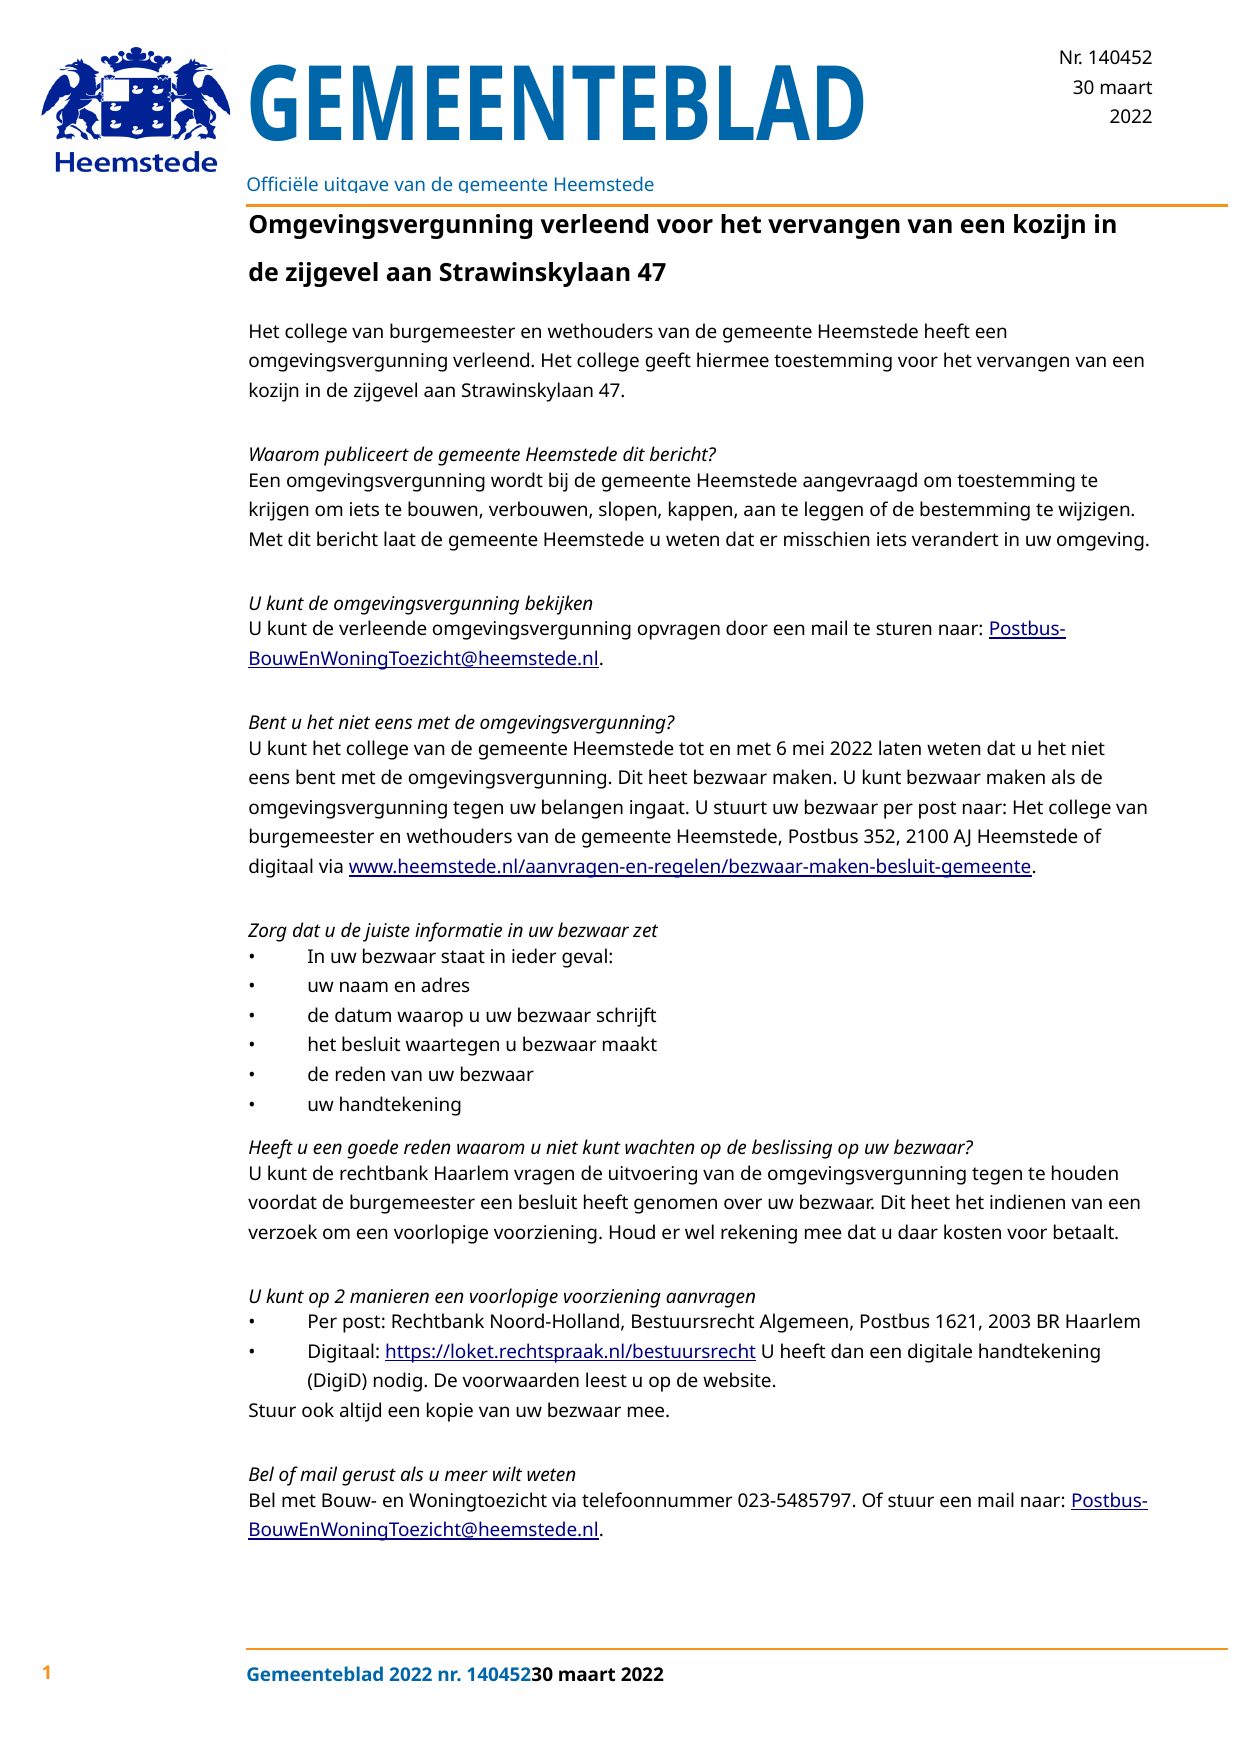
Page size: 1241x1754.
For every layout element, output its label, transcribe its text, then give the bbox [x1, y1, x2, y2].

text U kunt de rechtbank Haarlem vragen de uitvoering van de omgevingsvergunning tegen te houden voordat de burgemeester een besluit heeft genomen over uw bezwaar. Dit heet het indienen van een verzoek om een voorlopige voorziening. Houd er wel rekening mee dat u daar kosten voor betaalt. [248, 1160, 1152, 1244]
list Per post: Rechtbank Noord-Holland, Bestuursrecht Algemeen, Postbus 1621, 2003 BR Haarlem [248, 1308, 1152, 1334]
text U kunt de omgevingsvergunning bekijken [248, 590, 1152, 616]
text U kunt de verleende omgevingsvergunning opvragen door een mail te sturen naar: Postbus-BouwEnWoningToezicht@heemstede.nl. [248, 616, 1152, 671]
picture [41, 47, 231, 172]
text Bel met Bouw- en Woningtoezicht via telefoonnummer 023-5485797. Of stuur een mail naar: Postbus-BouwEnWoningToezicht@heemstede.nl. [248, 1487, 1152, 1542]
text Waarom publiceert de gemeente Heemstede dit bericht? [248, 441, 1152, 467]
text Zorg dat u de juiste informatie in uw bezwaar zet [248, 917, 1152, 943]
list uw naam en adres [248, 972, 1152, 998]
text Heeft u een goede reden waarom u niet kunt wachten op de beslissing op uw bezwaar? [248, 1134, 1152, 1160]
list Digitaal: https://loket.rechtspraak.nl/bestuursrecht U heeft dan een digitale handtekening (DigiD) nodig. De voorwaarden leest u op de website. [248, 1338, 1152, 1393]
text Stuur ook altijd een kopie van uw bezwaar mee. [248, 1397, 1152, 1423]
list In uw bezwaar staat in ieder geval: [248, 943, 1152, 969]
text Een omgevingsvergunning wordt bij de gemeente Heemstede aangevraagd om toestemming te krijgen om iets te bouwen, verbouwen, slopen, kappen, aan te leggen of de bestemming te wijzigen. Met dit bericht laat de gemeente Heemstede u weten dat er misschien iets verandert in uw omgeving. [248, 467, 1152, 552]
text Bel of mail gerust als u meer wilt weten [248, 1461, 1152, 1487]
list het besluit waartegen u bezwaar maakt [248, 1032, 1152, 1057]
list de datum waarop u uw bezwaar schrijft [248, 1002, 1152, 1028]
text Omgevingsvergunning verleend voor het vervangen van een kozijn in de zijgevel aan Strawinskylaan 47 [248, 207, 1152, 288]
text U kunt op 2 manieren een voorlopige voorziening aanvragen [248, 1283, 1152, 1308]
text Bent u het niet eens met de omgevingsvergunning? [248, 709, 1152, 735]
list de reden van uw bezwaar [248, 1061, 1152, 1087]
text U kunt het college van de gemeente Heemstede tot en met 6 mei 2022 laten weten dat u het niet eens bent met de omgevingsvergunning. Dit heet bezwaar maken. U kunt bezwaar maken als de omgevingsvergunning tegen uw belangen ingaat. U stuurt uw bezwaar per post naar: Het college van burgemeester en wethouders van de gemeente Heemstede, Postbus 352, 2100 AJ Heemstede of digitaal via www.heemstede.nl/aanvragen-en-regelen/bezwaar-maken-besluit-gemeente. [248, 735, 1152, 879]
list uw handtekening [248, 1091, 1152, 1117]
text Het college van burgemeester en wethouders van de gemeente Heemstede heeft een omgevingsvergunning verleend. Het college geeft hiermee toestemming voor het vervangen van een kozijn in de zijgevel aan Strawinskylaan 47. [248, 318, 1152, 403]
